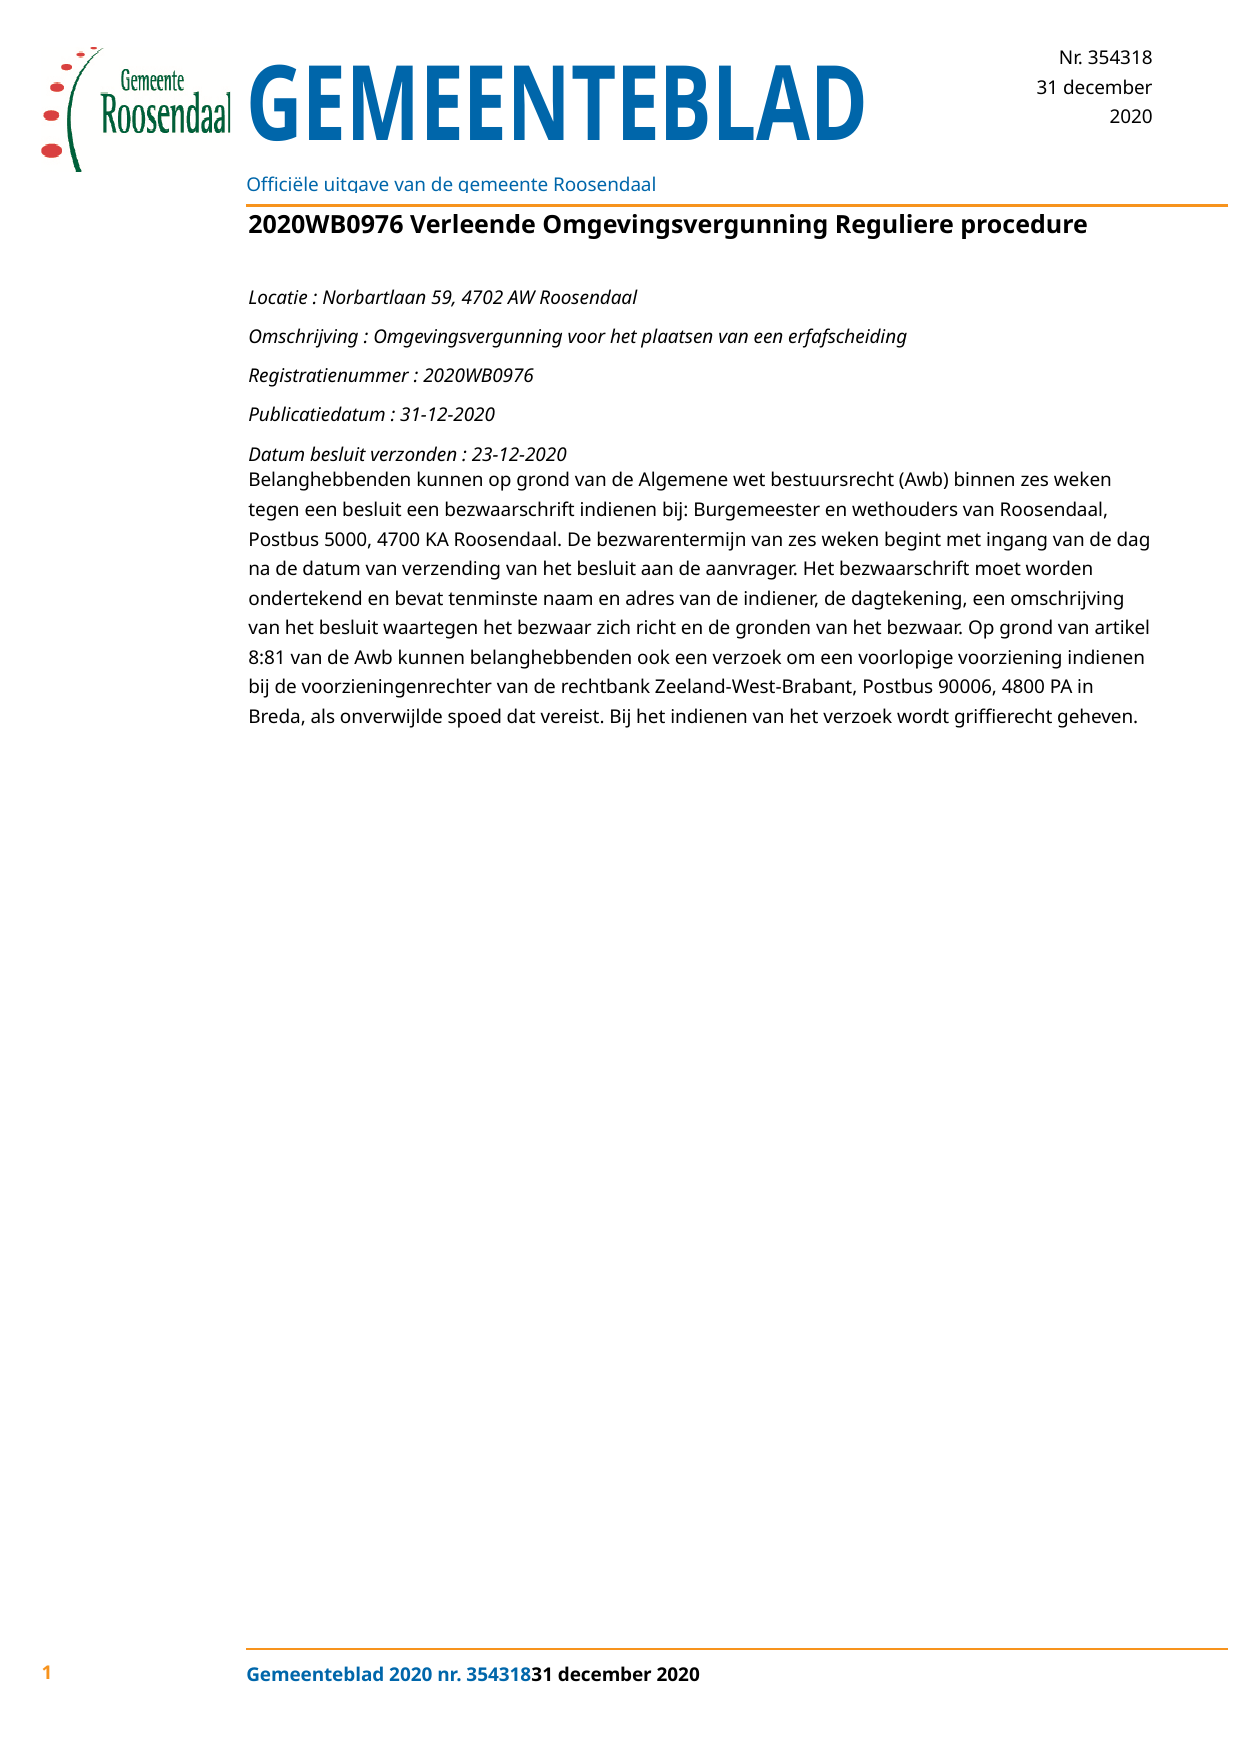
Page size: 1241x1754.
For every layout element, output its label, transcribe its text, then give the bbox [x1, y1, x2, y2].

text Omschrijving : Omgevingsvergunning voor het plaatsen van een erfafscheiding [248, 323, 1152, 349]
text 2020WB0976 Verleende Omgevingsvergunning Reguliere procedure [248, 207, 1152, 241]
picture [41, 47, 231, 172]
text Locatie : Norbartlaan 59, 4702 AW Roosendaal [248, 284, 1152, 309]
text Datum besluit verzonden : 23-12-2020 [248, 441, 1152, 467]
text Belanghebbenden kunnen op grond van de Algemene wet bestuursrecht (Awb) binnen zes weken tegen een besluit een bezwaarschrift indienen bij: Burgemeester en wethouders van Roosendaal, Postbus 5000, 4700 KA Roosendaal. De bezwarentermijn van zes weken begint met ingang van de dag na de datum van verzending van het besluit aan de aanvrager. Het bezwaarschrift moet worden ondertekend en bevat tenminste naam en adres van de indiener, de dagtekening, een omschrijving van het besluit waartegen het bezwaar zich richt en de gronden van het bezwaar. Op grond van artikel 8:81 van de Awb kunnen belanghebbenden ook een verzoek om een voorlopige voorziening indienen bij de voorzieningenrechter van de rechtbank Zeeland-West-Brabant, Postbus 90006, 4800 PA in Breda, als onverwijlde spoed dat vereist. Bij het indienen van het verzoek wordt griffierecht geheven. [248, 467, 1152, 729]
text Publicatiedatum : 31-12-2020 [248, 402, 1152, 427]
text Registratienummer : 2020WB0976 [248, 362, 1152, 388]
